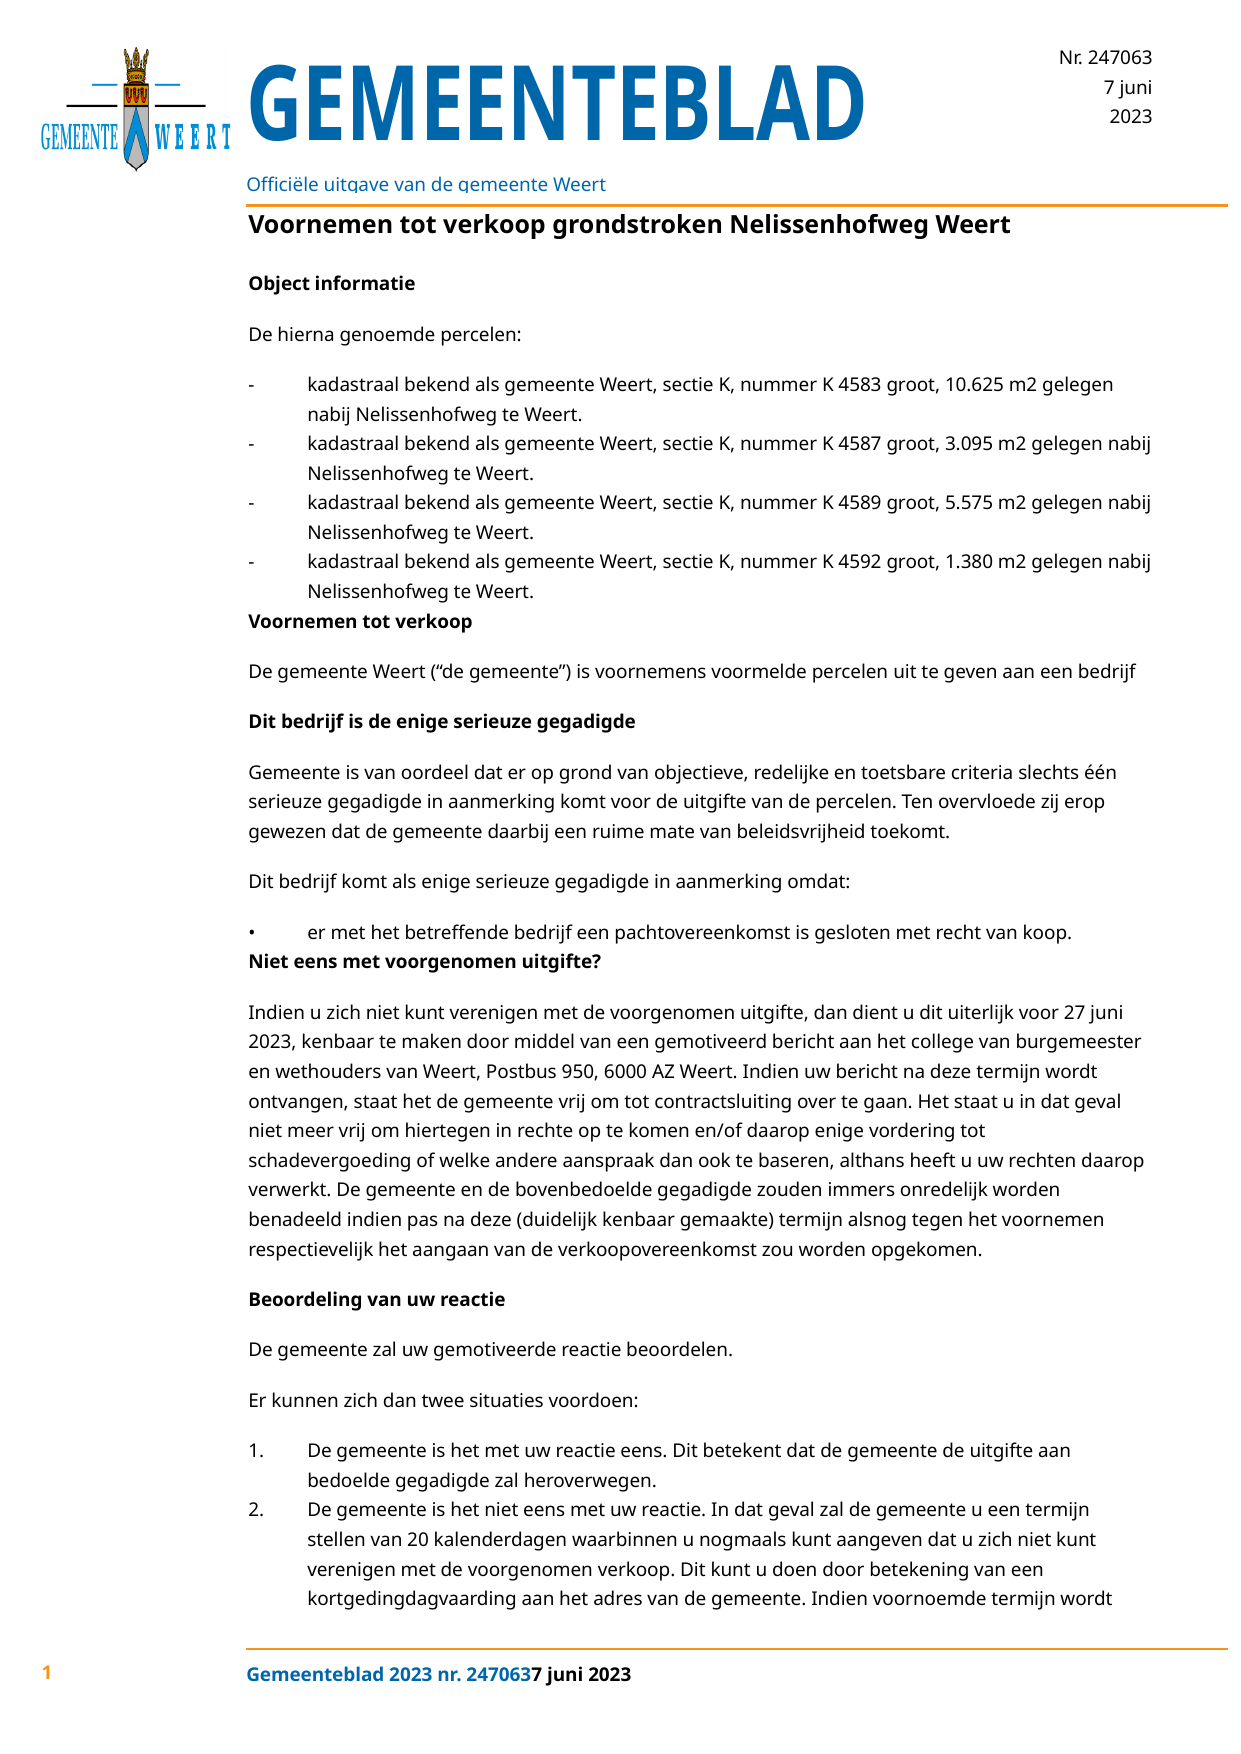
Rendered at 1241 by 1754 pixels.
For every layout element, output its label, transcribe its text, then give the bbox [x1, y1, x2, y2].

text Voornemen tot verkoop [248, 608, 1152, 633]
list kadastraal bekend als gemeente Weert, sectie K, nummer K 4583 groot, 10.625 m2 gelegen nabij Nelissenhofweg te Weert. [248, 371, 1152, 426]
list kadastraal bekend als gemeente Weert, sectie K, nummer K 4589 groot, 5.575 m2 gelegen nabij Nelissenhofweg te Weert. [248, 489, 1152, 545]
list kadastraal bekend als gemeente Weert, sectie K, nummer K 4587 groot, 3.095 m2 gelegen nabij Nelissenhofweg te Weert. [248, 430, 1152, 486]
list De gemeente is het niet eens met uw reactie. In dat geval zal de gemeente u een termijn stellen van 20 kalenderdagen waarbinnen u nogmaals kunt aangeven dat u zich niet kunt verenigen met de voorgenomen verkoop. Dit kunt u doen door betekening van een kortgedingdagvaarding aan het adres van de gemeente. Indien voornoemde termijn wordt [248, 1497, 1152, 1611]
list kadastraal bekend als gemeente Weert, sectie K, nummer K 4592 groot, 1.380 m2 gelegen nabij Nelissenhofweg te Weert. [248, 549, 1152, 604]
text Voornemen tot verkoop grondstroken Nelissenhofweg Weert [248, 207, 1152, 241]
text Object informatie [248, 270, 1152, 296]
text De gemeente Weert (“de gemeente”) is voornemens voormelde percelen uit te geven aan een bedrijf [248, 658, 1152, 684]
text De hierna genoemde percelen: [248, 321, 1152, 346]
text Gemeente is van oordeel dat er op grond van objectieve, redelijke en toetsbare criteria slechts één serieuze gegadigde in aanmerking komt voor de uitgifte van de percelen. Ten overvloede zij erop gewezen dat de gemeente daarbij een ruime mate van beleidsvrijheid toekomt. [248, 759, 1152, 844]
text Er kunnen zich dan twee situaties voordoen: [248, 1387, 1152, 1413]
list De gemeente is het met uw reactie eens. Dit betekent dat de gemeente de uitgifte aan bedoelde gegadigde zal heroverwegen. [248, 1437, 1152, 1493]
text Dit bedrijf is de enige serieuze gegadigde [248, 709, 1152, 734]
text Beoordeling van uw reactie [248, 1286, 1152, 1312]
picture [41, 47, 231, 172]
list er met het betreffende bedrijf een pachtovereenkomst is gesloten met recht van koop. [248, 919, 1152, 945]
text Niet eens met voorgenomen uitgifte? [248, 949, 1152, 974]
text Dit bedrijf komt als enige serieuze gegadigde in aanmerking omdat: [248, 869, 1152, 894]
text Indien u zich niet kunt verenigen met de voorgenomen uitgifte, dan dient u dit uiterlijk voor 27 juni 2023, kenbaar te maken door middel van een gemotiveerd bericht aan het college van burgemeester en wethouders van Weert, Postbus 950, 6000 AZ Weert. Indien uw bericht na deze termijn wordt ontvangen, staat het de gemeente vrij om tot contractsluiting over te gaan. Het staat u in dat geval niet meer vrij om hiertegen in rechte op te komen en/of daarop enige vordering tot schadevergoeding of welke andere aanspraak dan ook te baseren, althans heeft u uw rechten daarop verwerkt. De gemeente en de bovenbedoelde gegadigde zouden immers onredelijk worden benadeeld indien pas na deze (duidelijk kenbaar gemaakte) termijn alsnog tegen het voornemen respectievelijk het aangaan van de verkoopovereenkomst zou worden opgekomen. [248, 999, 1152, 1261]
text De gemeente zal uw gemotiveerde reactie beoordelen. [248, 1337, 1152, 1362]
